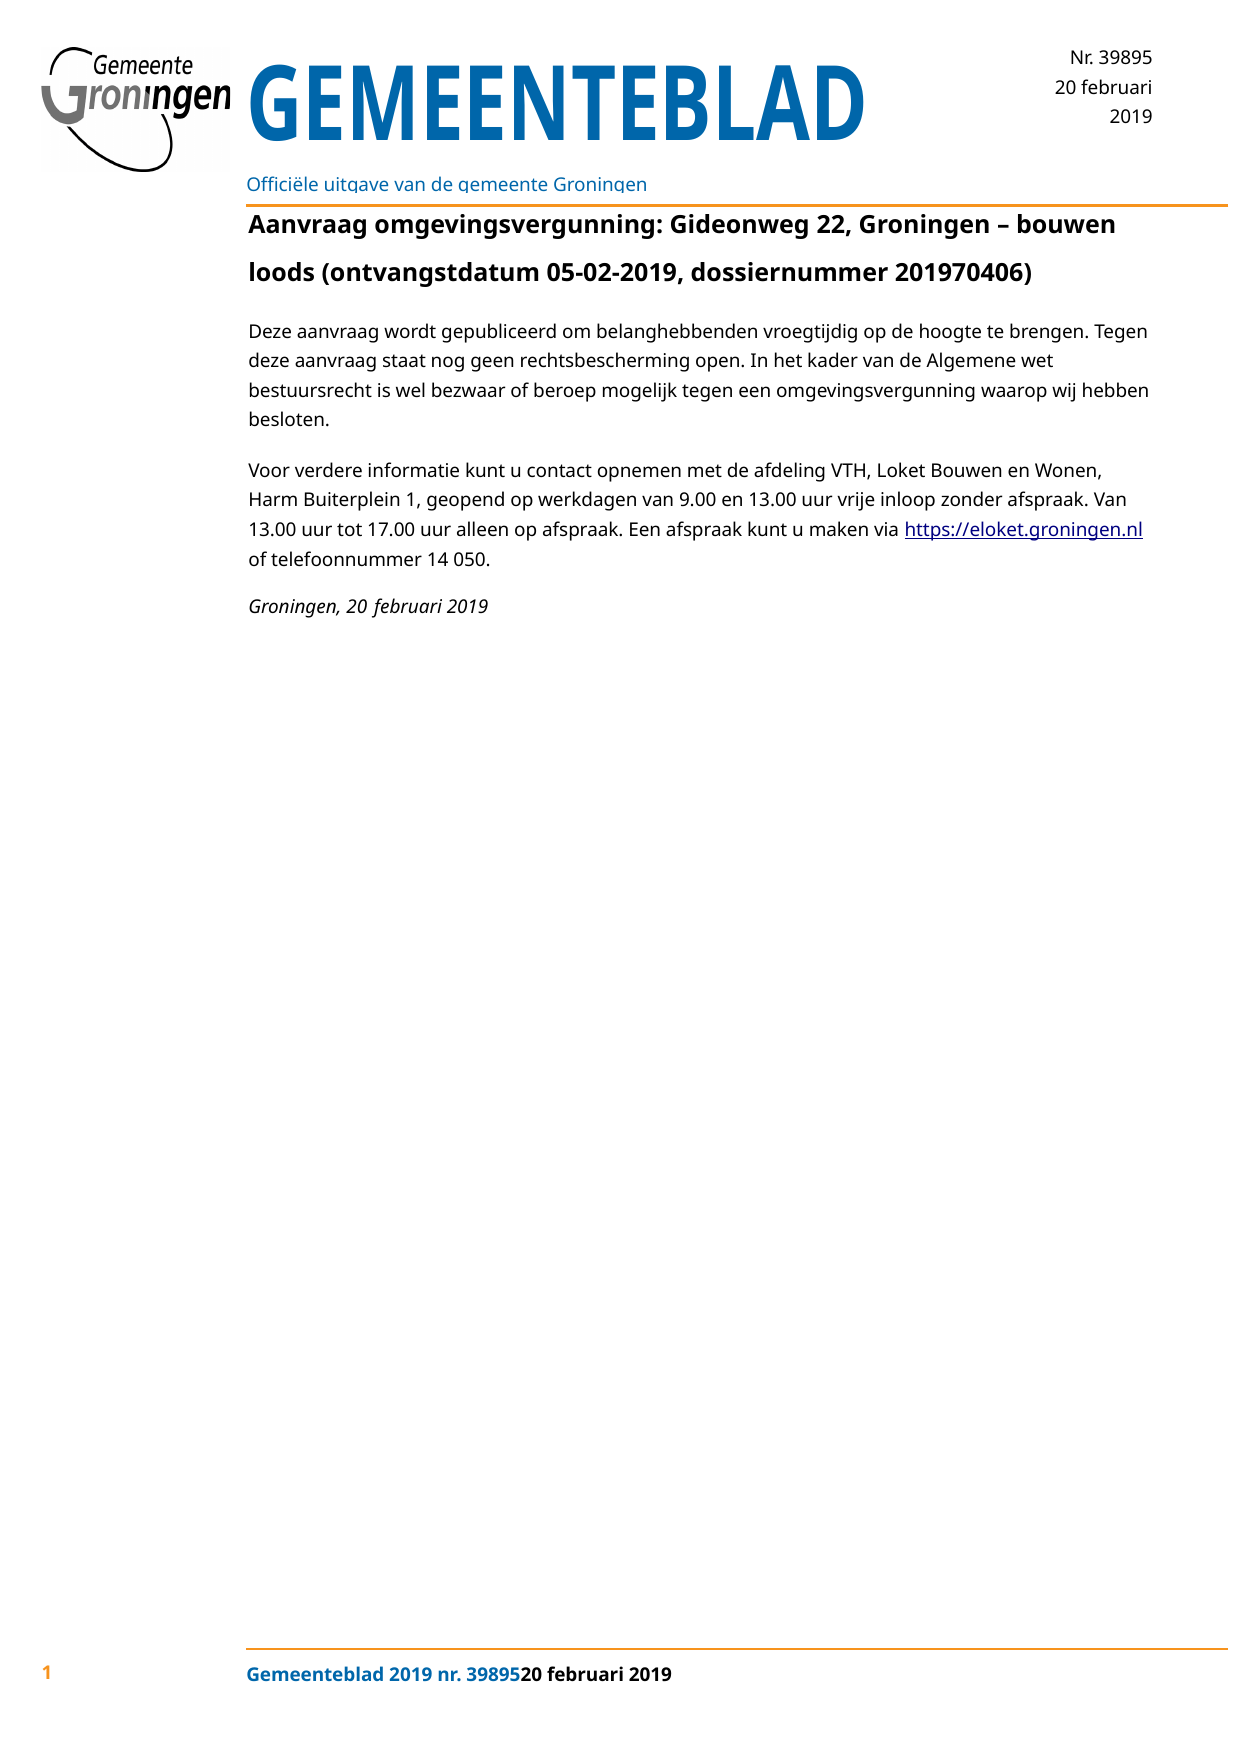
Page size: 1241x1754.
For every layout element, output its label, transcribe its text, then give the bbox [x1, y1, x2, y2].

text Groningen, 20 februari 2019 [248, 594, 1152, 619]
picture [41, 47, 231, 172]
text Aanvraag omgevingsvergunning: Gideonweg 22, Groningen – bouwen loods (ontvangstdatum 05-02-2019, dossiernummer 201970406) [248, 207, 1152, 288]
text Voor verdere informatie kunt u contact opnemen met de afdeling VTH, Loket Bouwen en Wonen, Harm Buiterplein 1, geopend op werkdagen van 9.00 en 13.00 uur vrije inloop zonder afspraak. Van 13.00 uur tot 17.00 uur alleen op afspraak. Een afspraak kunt u maken via https://eloket.groningen.nl of telefoonnummer 14 050. [248, 457, 1152, 572]
text Deze aanvraag wordt gepubliceerd om belanghebbenden vroegtijdig op de hoogte te brengen. Tegen deze aanvraag staat nog geen rechtsbescherming open. In het kader van de Algemene wet bestuursrecht is wel bezwaar of beroep mogelijk tegen een omgevingsvergunning waarop wij hebben besloten. [248, 318, 1152, 432]
